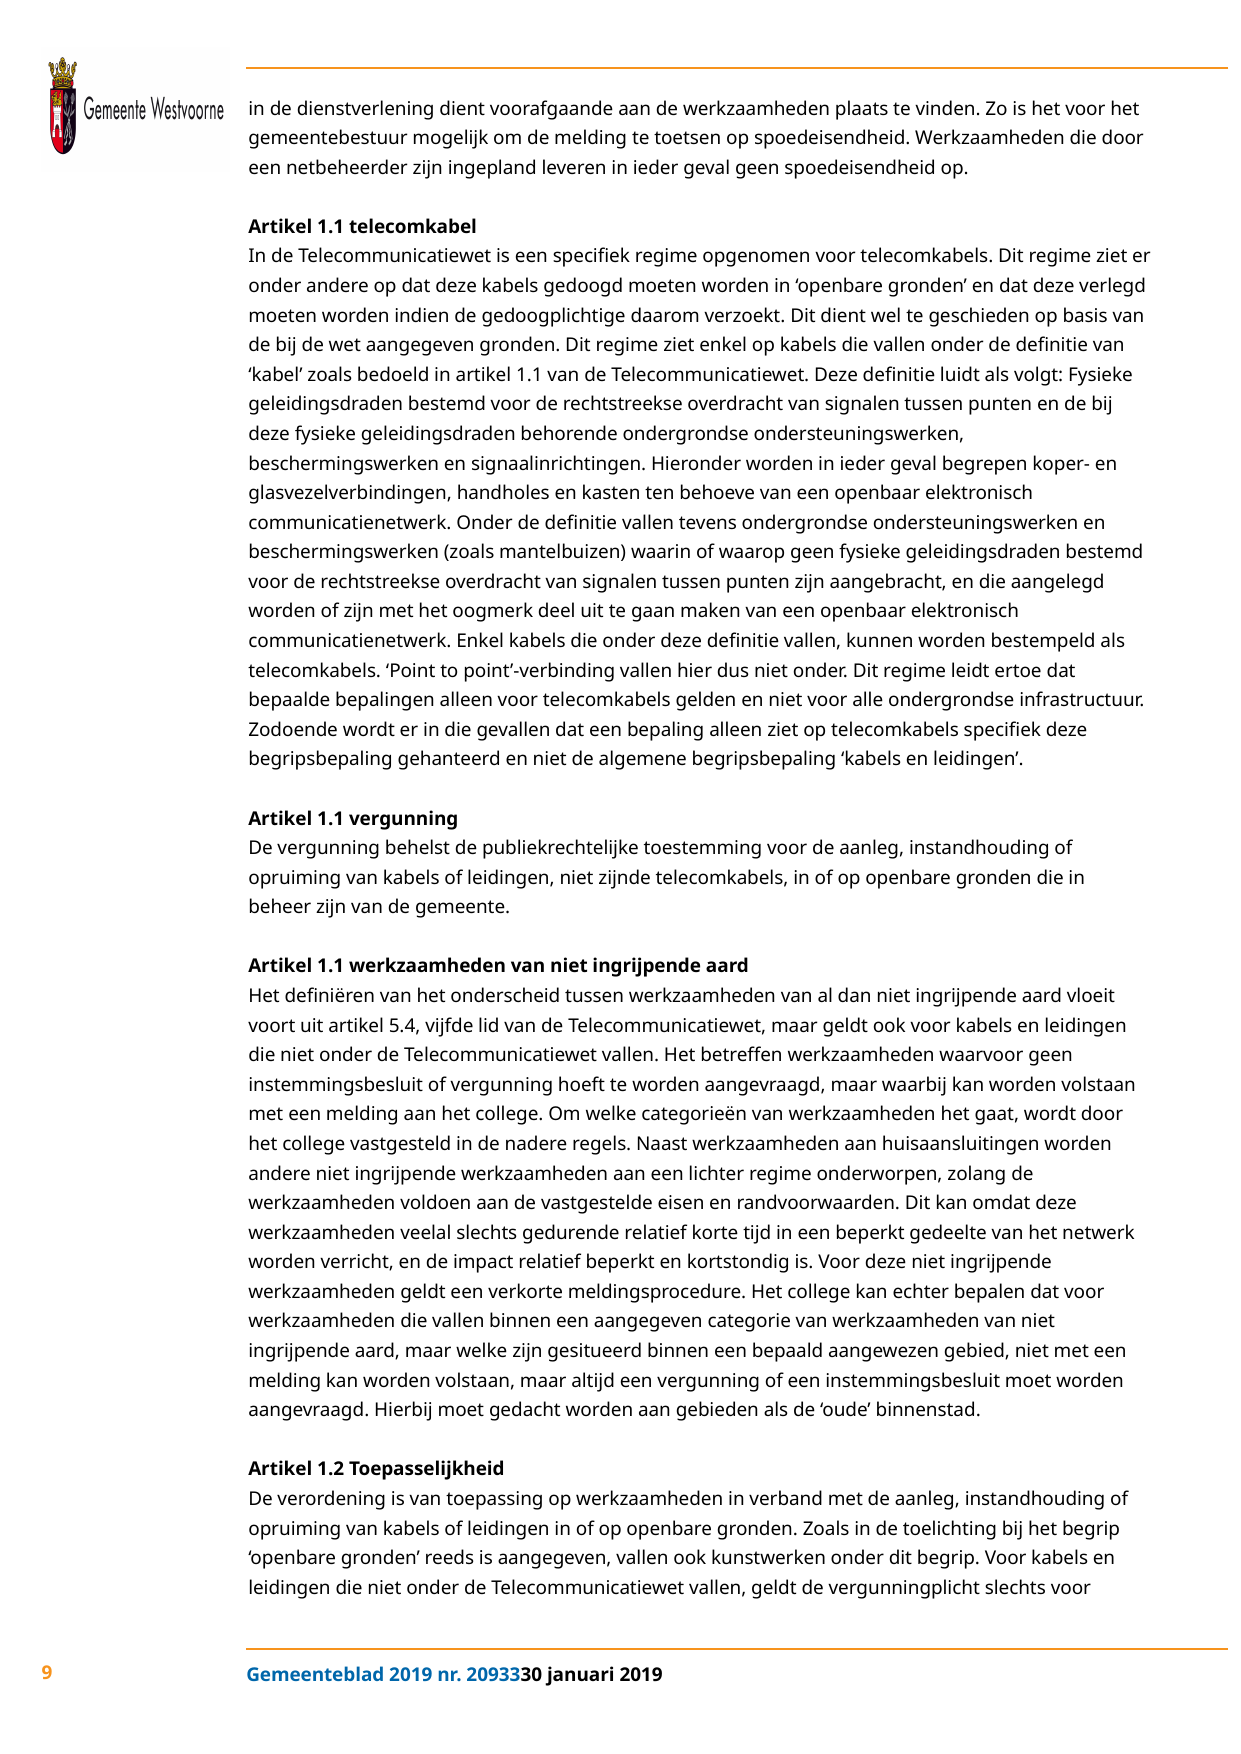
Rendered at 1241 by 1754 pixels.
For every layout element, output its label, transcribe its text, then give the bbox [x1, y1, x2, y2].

text Artikel 1.1 telecomkabel [248, 213, 1152, 239]
text Artikel 1.2 Toepasselijkheid [248, 1456, 1152, 1481]
text De verordening is van toepassing op werkzaamheden in verband met de aanleg, instandhouding of opruiming van kabels of leidingen in of op openbare gronden. Zoals in de toelichting bij het begrip ‘openbare gronden’ reeds is aangegeven, vallen ook kunstwerken onder dit begrip. Voor kabels en leidingen die niet onder de Telecommunicatiewet vallen, geldt de vergunningplicht slechts voor [248, 1485, 1152, 1600]
text Het definiëren van het onderscheid tussen werkzaamheden van al dan niet ingrijpende aard vloeit voort uit artikel 5.4, vijfde lid van de Telecommunicatiewet, maar geldt ook voor kabels en leidingen die niet onder de Telecommunicatiewet vallen. Het betreffen werkzaamheden waarvoor geen instemmingsbesluit of vergunning hoeft te worden aangevraagd, maar waarbij kan worden volstaan met een melding aan het college. Om welke categorieën van werkzaamheden het gaat, wordt door het college vastgesteld in de nadere regels. Naast werkzaamheden aan huisaansluitingen worden andere niet ingrijpende werkzaamheden aan een lichter regime onderworpen, zolang de werkzaamheden voldoen aan de vastgestelde eisen en randvoorwaarden. Dit kan omdat deze werkzaamheden veelal slechts gedurende relatief korte tijd in een beperkt gedeelte van het netwerk worden verricht, en de impact relatief beperkt en kortstondig is. Voor deze niet ingrijpende werkzaamheden geldt een verkorte meldingsprocedure. Het college kan echter bepalen dat voor werkzaamheden die vallen binnen een aangegeven categorie van werkzaamheden van niet ingrijpende aard, maar welke zijn gesitueerd binnen een bepaald aangewezen gebied, niet met een melding kan worden volstaan, maar altijd een vergunning of een instemmingsbesluit moet worden aangevraagd. Hierbij moet gedacht worden aan gebieden als de ‘oude’ binnenstad. [248, 982, 1152, 1422]
picture [41, 47, 231, 172]
text De vergunning behelst de publiekrechtelijke toestemming voor de aanleg, instandhouding of opruiming van kabels of leidingen, niet zijnde telecomkabels, in of op openbare gronden die in beheer zijn van de gemeente. [248, 834, 1152, 919]
text Artikel 1.1 vergunning [248, 805, 1152, 831]
text in de dienstverlening dient voorafgaande aan de werkzaamheden plaats te vinden. Zo is het voor het gemeentebestuur mogelijk om de melding te toetsen op spoedeisendheid. Werkzaamheden die door een netbeheerder zijn ingepland leveren in ieder geval geen spoedeisendheid op. [248, 95, 1152, 180]
text In de Telecommunicatiewet is een specifiek regime opgenomen voor telecomkabels. Dit regime ziet er onder andere op dat deze kabels gedoogd moeten worden in ‘openbare gronden’ en dat deze verlegd moeten worden indien de gedoogplichtige daarom verzoekt. Dit dient wel te geschieden op basis van de bij de wet aangegeven gronden. Dit regime ziet enkel op kabels die vallen onder de definitie van ‘kabel’ zoals bedoeld in artikel 1.1 van de Telecommunicatiewet. Deze definitie luidt als volgt: Fysieke geleidingsdraden bestemd voor de rechtstreekse overdracht van signalen tussen punten en de bij deze fysieke geleidingsdraden behorende ondergrondse ondersteuningswerken, beschermingswerken en signaalinrichtingen. Hieronder worden in ieder geval begrepen koper- en glasvezelverbindingen, handholes en kasten ten behoeve van een openbaar elektronisch communicatienetwerk. Onder de definitie vallen tevens ondergrondse ondersteuningswerken en beschermingswerken (zoals mantelbuizen) waarin of waarop geen fysieke geleidingsdraden bestemd voor de rechtstreekse overdracht van signalen tussen punten zijn aangebracht, en die aangelegd worden of zijn met het oogmerk deel uit te gaan maken van een openbaar elektronisch communicatienetwerk. Enkel kabels die onder deze definitie vallen, kunnen worden bestempeld als telecomkabels. ‘Point to point’-verbinding vallen hier dus niet onder. Dit regime leidt ertoe dat bepaalde bepalingen alleen voor telecomkabels gelden en niet voor alle ondergrondse infrastructuur. Zodoende wordt er in die gevallen dat een bepaling alleen ziet op telecomkabels specifiek deze begripsbepaling gehanteerd en niet de algemene begripsbepaling ‘kabels en leidingen’. [248, 243, 1152, 771]
text Artikel 1.1 werkzaamheden van niet ingrijpende aard [248, 953, 1152, 978]
